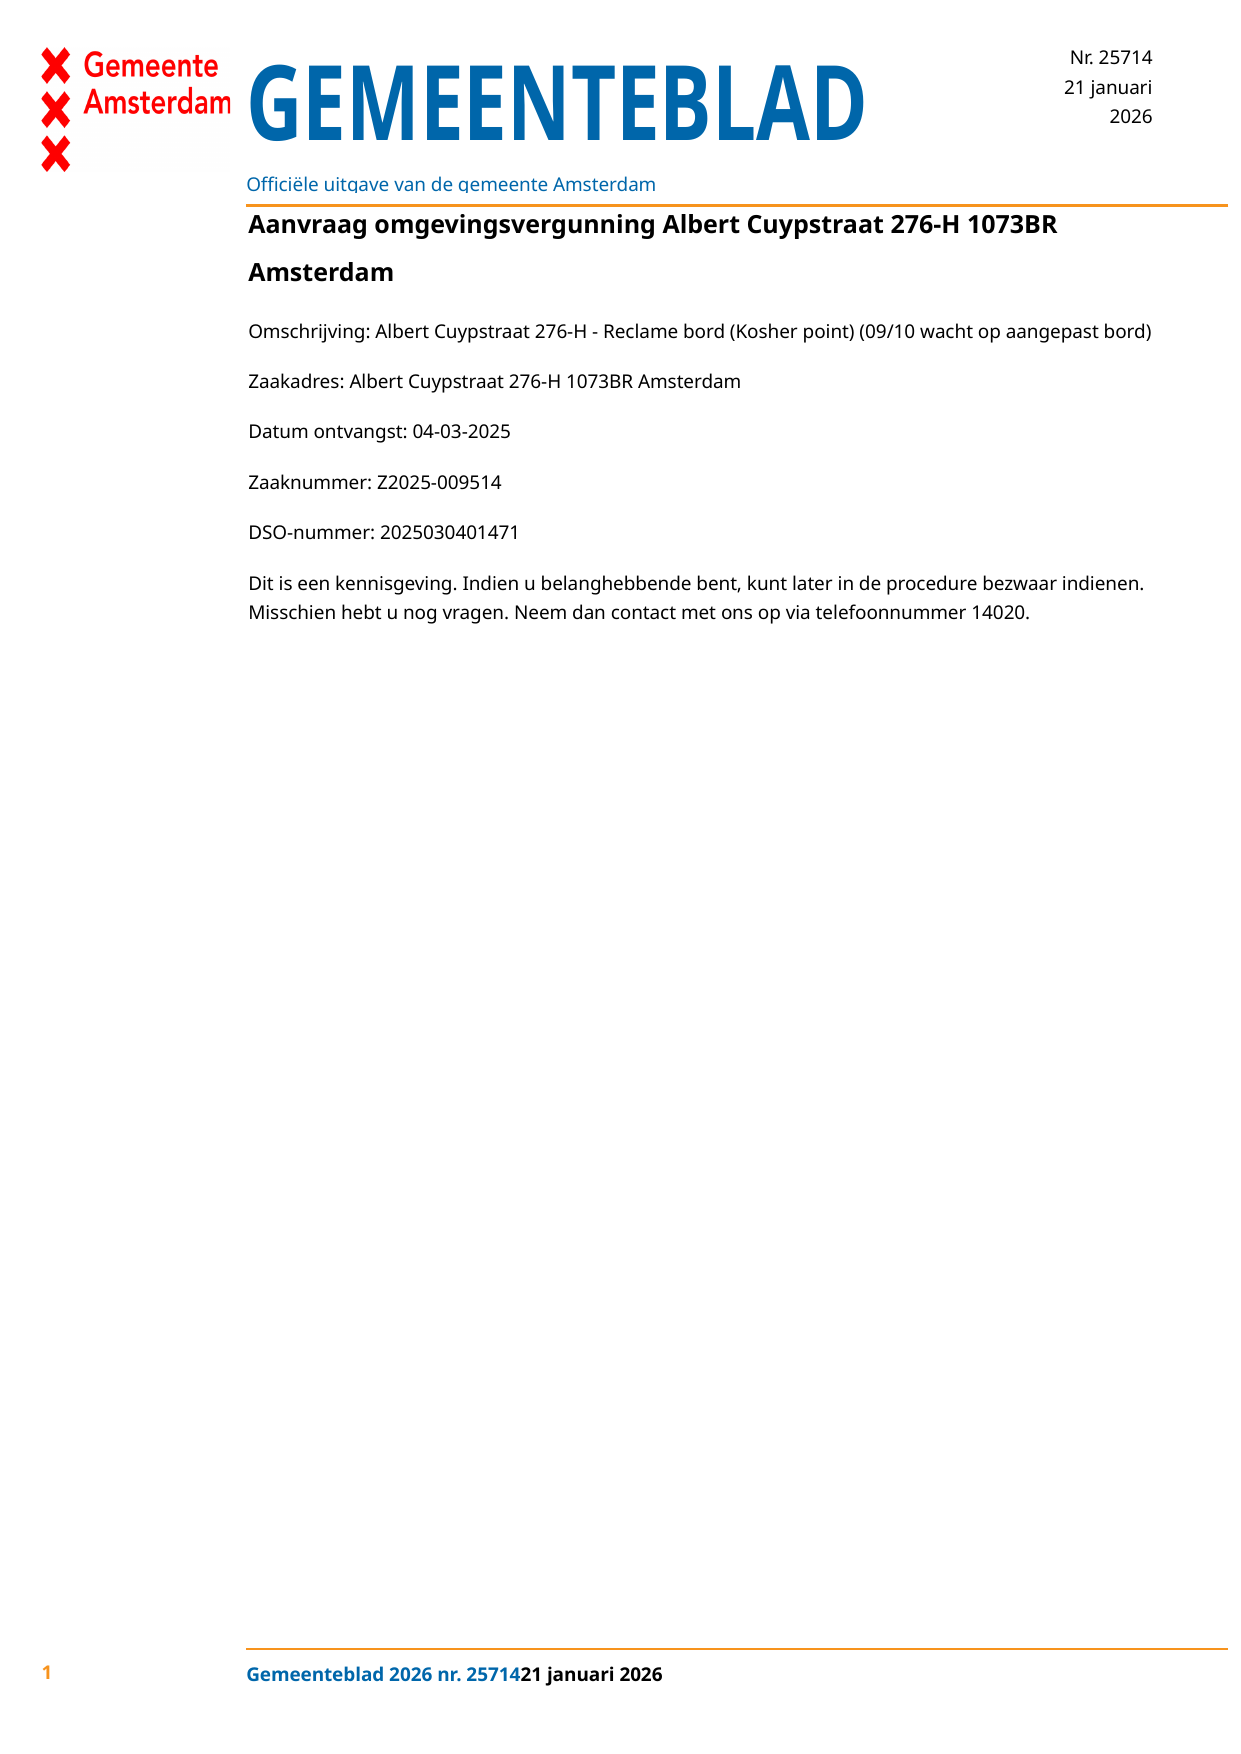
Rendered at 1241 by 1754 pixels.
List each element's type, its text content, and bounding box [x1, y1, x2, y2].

text Aanvraag omgevingsvergunning Albert Cuypstraat 276-H 1073BR Amsterdam [248, 207, 1152, 288]
text Datum ontvangst: 04-03-2025 [248, 419, 1152, 444]
picture [41, 47, 231, 172]
text Omschrijving: Albert Cuypstraat 276-H - Reclame bord (Kosher point) (09/10 wacht op aangepast bord) [248, 318, 1152, 344]
text Zaakadres: Albert Cuypstraat 276-H 1073BR Amsterdam [248, 368, 1152, 394]
text DSO-nummer: 2025030401471 [248, 519, 1152, 545]
text Dit is een kennisgeving. Indien u belanghebbende bent, kunt later in de procedure bezwaar indienen. Misschien hebt u nog vragen. Neem dan contact met ons op via telefoonnummer 14020. [248, 570, 1152, 625]
text Zaaknummer: Z2025-009514 [248, 469, 1152, 495]
